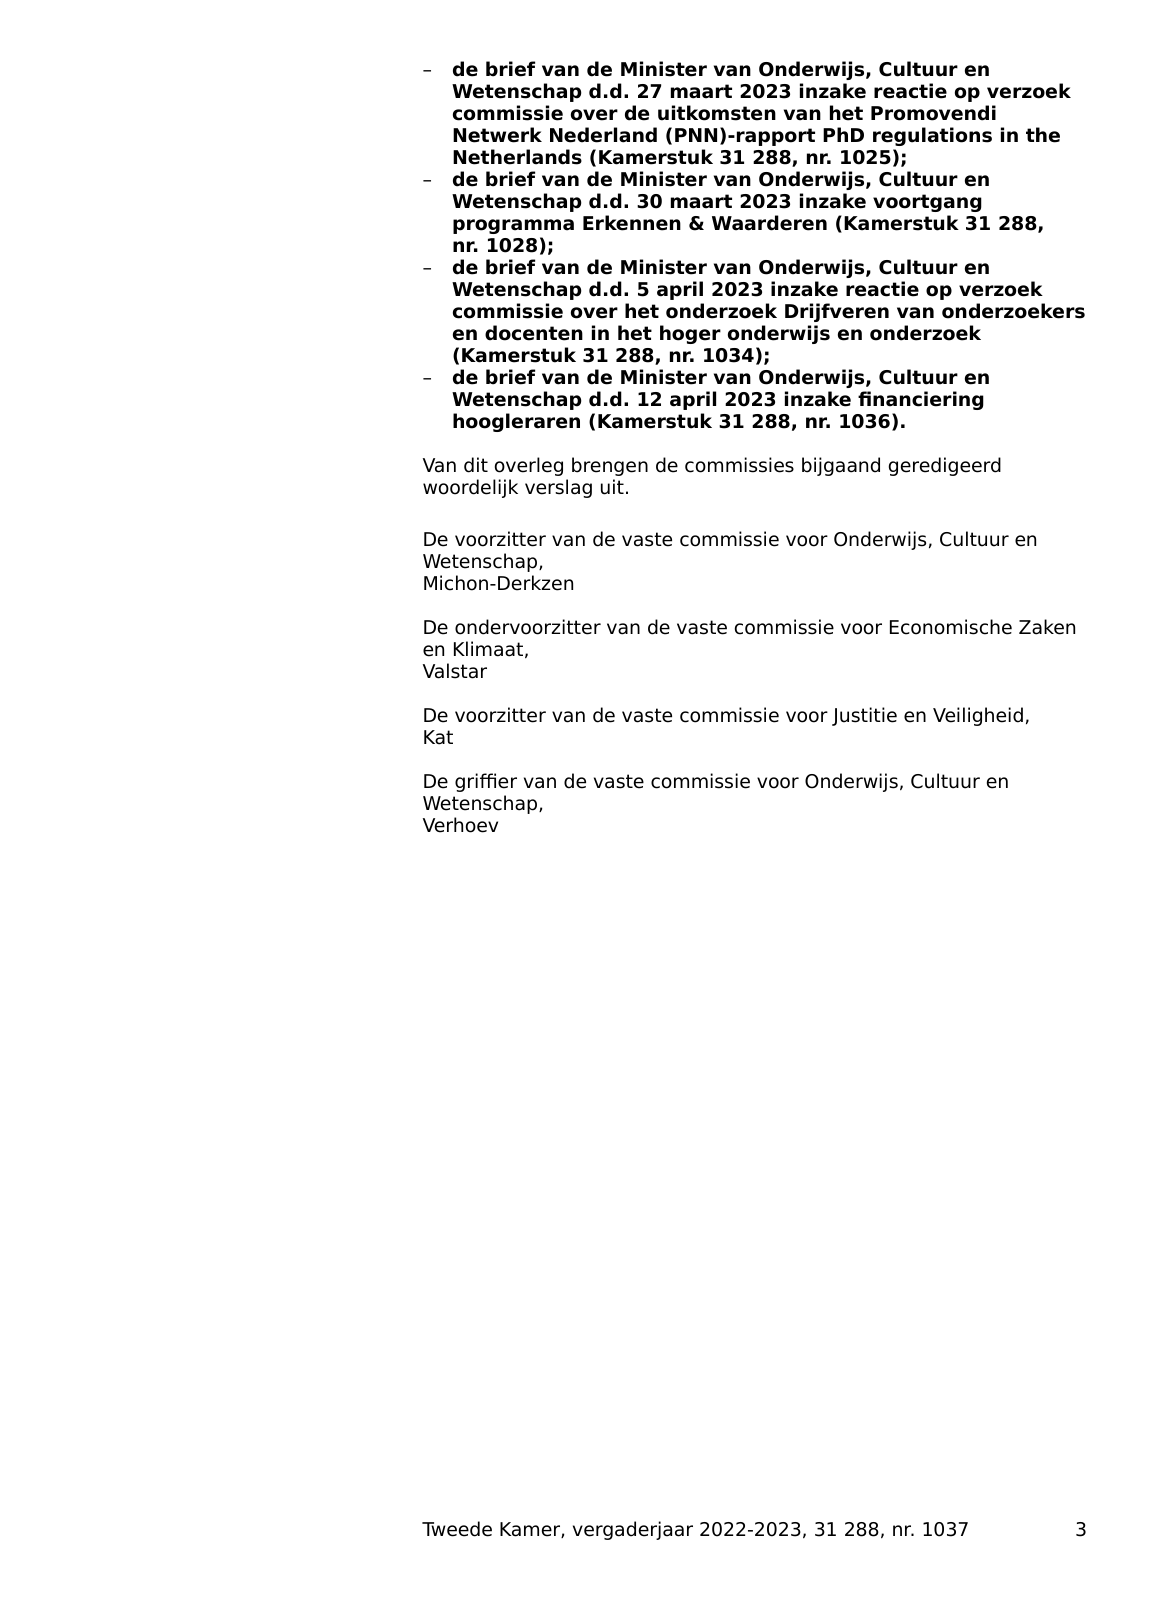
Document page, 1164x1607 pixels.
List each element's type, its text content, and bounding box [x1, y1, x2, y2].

text – de brief van de Minister van Onderwijs, Cultuur en Wetenschap d.d. 27 maart 2023 inzake reactie op verzoek commissie over de uitkomsten van het Promovendi Netwerk Nederland (PNN)-rapport PhD regulations in the Netherlands (Kamerstuk 31 288, nr. 1025); [422, 59, 1087, 169]
text Van dit overleg brengen de commissies bijgaand geredigeerd woordelijk verslag uit. [422, 455, 1087, 499]
text De ondervoorzitter van de vaste commissie voor Economische Zaken en Klimaat, Valstar [422, 617, 1087, 683]
text De voorzitter van de vaste commissie voor Justitie en Veiligheid, Kat [422, 705, 1087, 749]
text – de brief van de Minister van Onderwijs, Cultuur en Wetenschap d.d. 5 april 2023 inzake reactie op verzoek commissie over het onderzoek Drijfveren van onderzoekers en docenten in het hoger onderwijs en onderzoek (Kamerstuk 31 288, nr. 1034); [422, 257, 1087, 367]
text De griffier van de vaste commissie voor Onderwijs, Cultuur en Wetenschap, Verhoev [422, 771, 1087, 837]
text – de brief van de Minister van Onderwijs, Cultuur en Wetenschap d.d. 12 april 2023 inzake financiering hoogleraren (Kamerstuk 31 288, nr. 1036). [422, 367, 1087, 433]
text De voorzitter van de vaste commissie voor Onderwijs, Cultuur en Wetenschap, Michon-Derkzen [422, 529, 1087, 595]
text – de brief van de Minister van Onderwijs, Cultuur en Wetenschap d.d. 30 maart 2023 inzake voortgang programma Erkennen & Waarderen (Kamerstuk 31 288, nr. 1028); [422, 169, 1087, 257]
